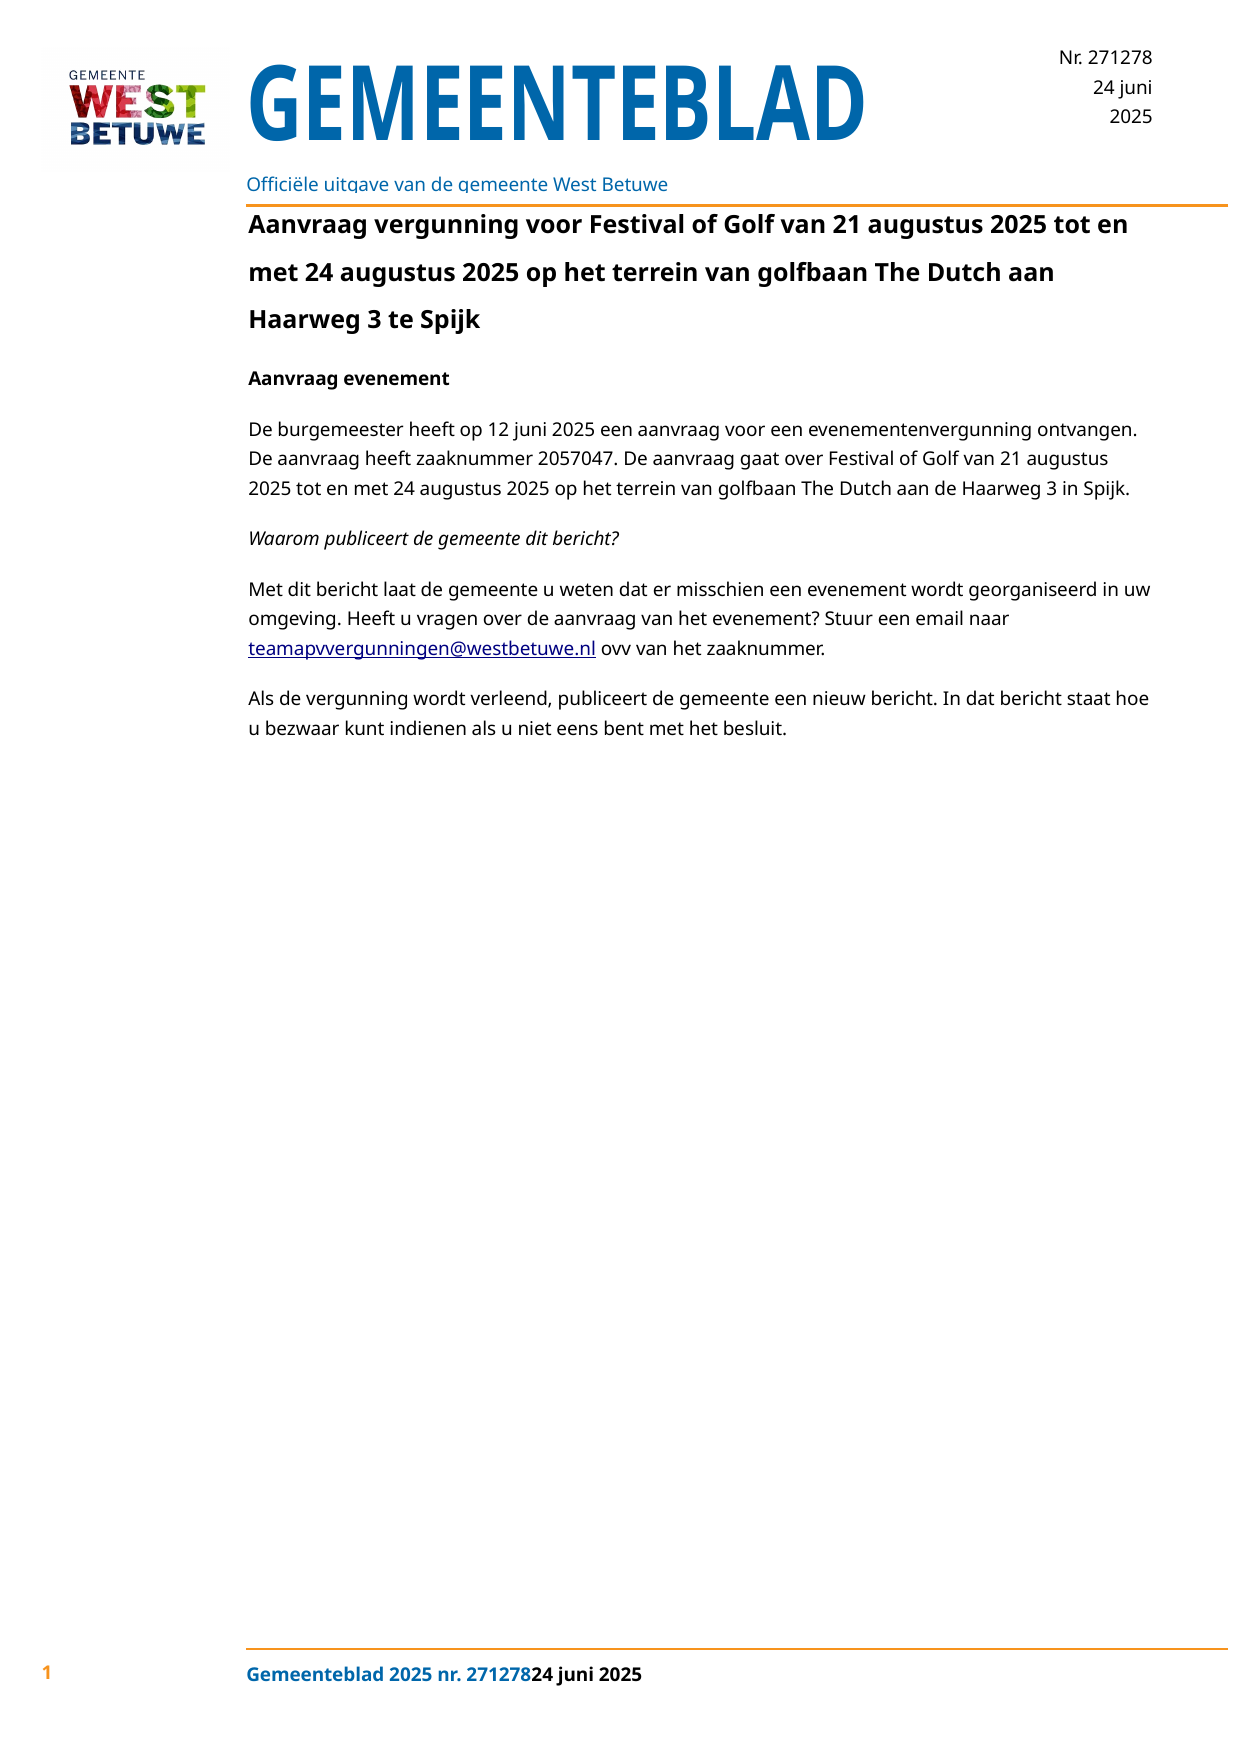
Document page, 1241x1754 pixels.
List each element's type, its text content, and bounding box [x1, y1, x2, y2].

text De burgemeester heeft op 12 juni 2025 een aanvraag voor een evenementenvergunning ontvangen. De aanvraag heeft zaaknummer 2057047. De aanvraag gaat over Festival of Golf van 21 augustus 2025 tot en met 24 augustus 2025 op het terrein van golfbaan The Dutch aan de Haarweg 3 in Spijk. [248, 416, 1152, 501]
picture [41, 47, 231, 172]
text Als de vergunning wordt verleend, publiceert de gemeente een nieuw bericht. In dat bericht staat hoe u bezwaar kunt indienen als u niet eens bent met het besluit. [248, 686, 1152, 741]
text Met dit bericht laat de gemeente u weten dat er misschien een evenement wordt georganiseerd in uw omgeving. Heeft u vragen over de aanvraag van het evenement? Stuur een email naar teamapvvergunningen@westbetuwe.nl ovv van het zaaknummer. [248, 576, 1152, 661]
text Aanvraag vergunning voor Festival of Golf van 21 augustus 2025 tot en met 24 augustus 2025 op het terrein van golfbaan The Dutch aan Haarweg 3 te Spijk [248, 207, 1152, 336]
text Aanvraag evenement [248, 366, 1152, 391]
text Waarom publiceert de gemeente dit bericht? [248, 526, 1152, 551]
